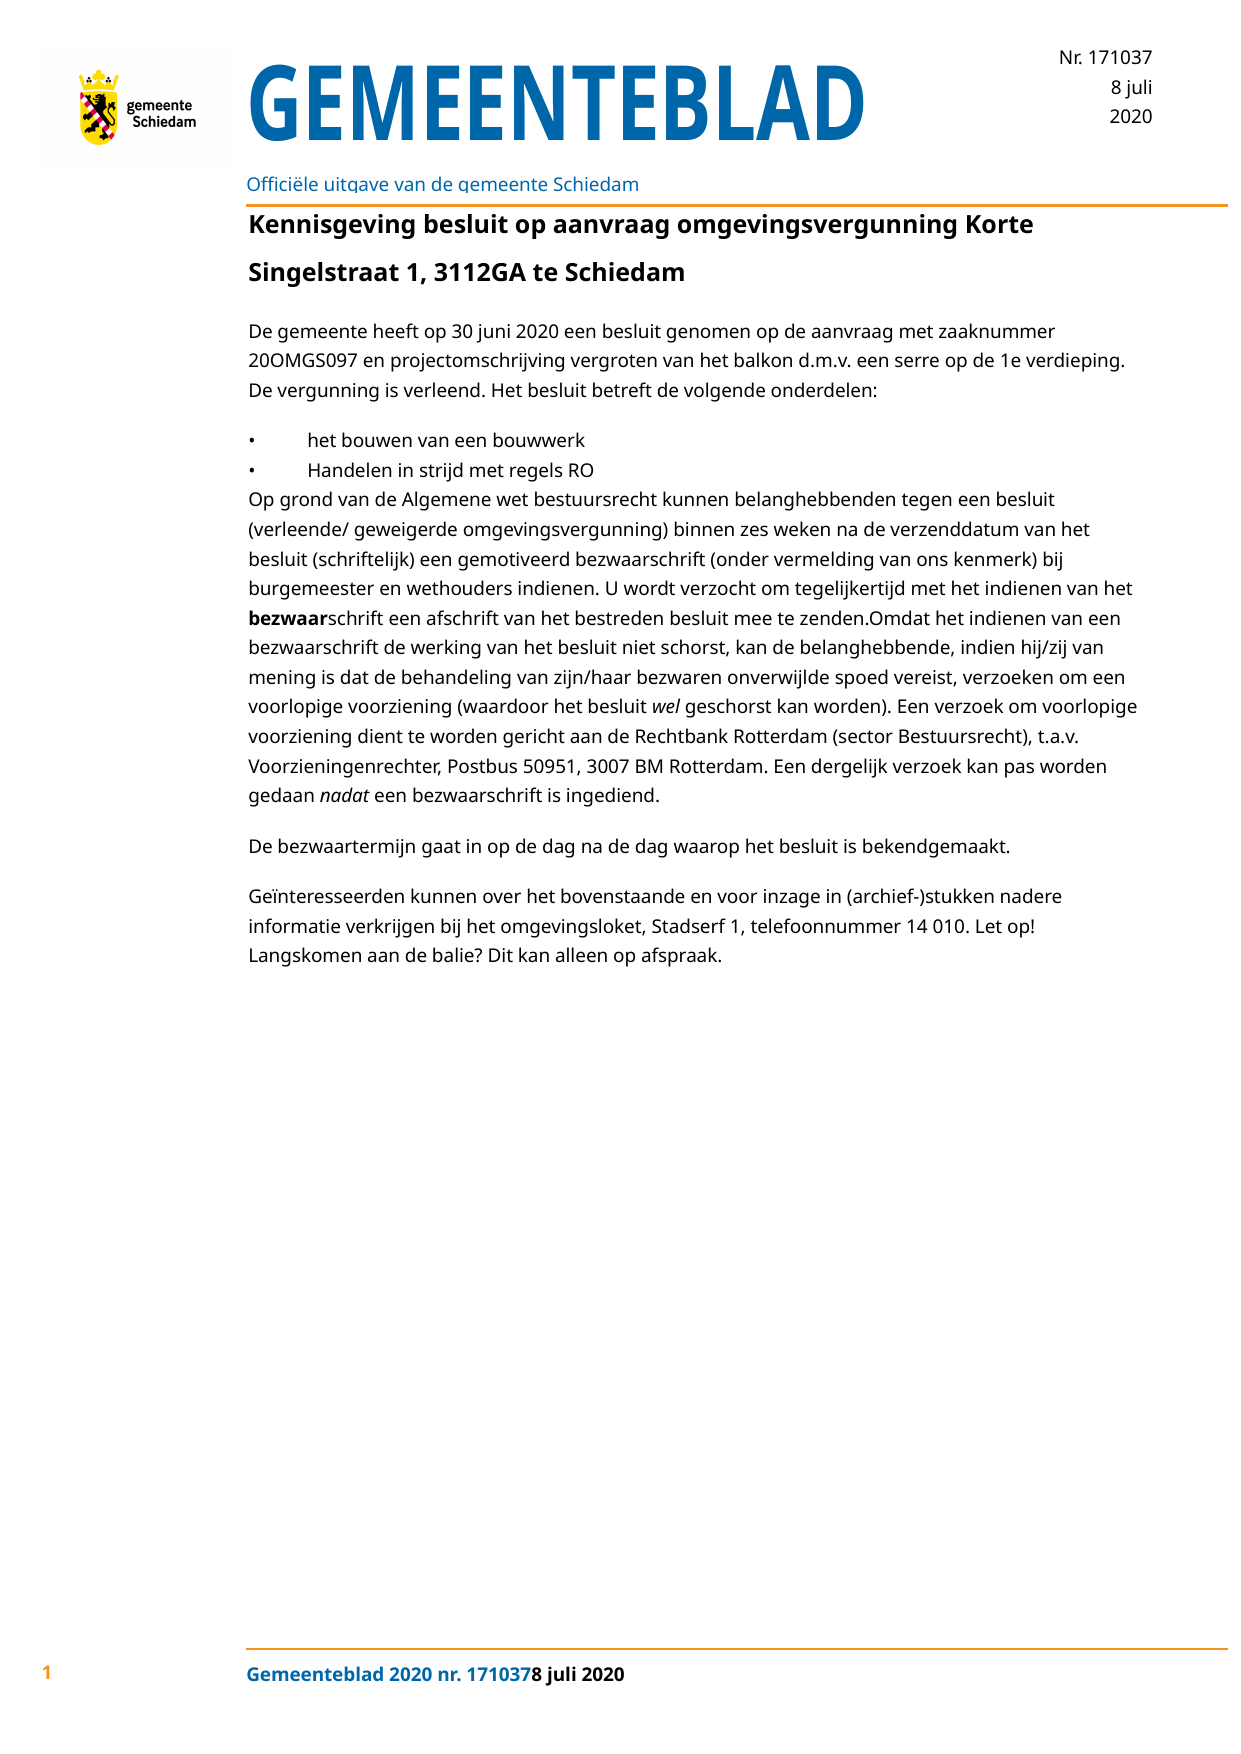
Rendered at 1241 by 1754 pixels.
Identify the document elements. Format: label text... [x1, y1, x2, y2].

text Op grond van de Algemene wet bestuursrecht kunnen belanghebbenden tegen een besluit (verleende/ geweigerde omgevingsvergunning) binnen zes weken na de verzenddatum van het besluit (schriftelijk) een gemotiveerd bezwaarschrift (onder vermelding van ons kenmerk) bij burgemeester en wethouders indienen. U wordt verzocht om tegelijkertijd met het indienen van het bezwaarschrift een afschrift van het bestreden besluit mee te zenden.Omdat het indienen van een bezwaarschrift de werking van het besluit niet schorst, kan de belanghebbende, indien hij/zij van mening is dat de behandeling van zijn/haar bezwaren onverwijlde spoed vereist, verzoeken om een voorlopige voorziening (waardoor het besluit wel geschorst kan worden). Een verzoek om voorlopige voorziening dient te worden gericht aan de Rechtbank Rotterdam (sector Bestuursrecht), t.a.v. Voorzieningenrechter, Postbus 50951, 3007 BM Rotterdam. Een dergelijk verzoek kan pas worden gedaan nadat een bezwaarschrift is ingediend. [248, 487, 1152, 808]
picture [41, 47, 231, 172]
text Geïnteresseerden kunnen over het bovenstaande en voor inzage in (archief-)stukken nadere informatie verkrijgen bij het omgevingsloket, Stadserf 1, telefoonnummer 14 010. Let op! Langskomen aan de balie? Dit kan alleen op afspraak. [248, 883, 1152, 968]
text De bezwaartermijn gaat in op de dag na de dag waarop het besluit is bekendgemaakt. [248, 833, 1152, 859]
list Handelen in strijd met regels RO [248, 457, 1152, 483]
text Kennisgeving besluit op aanvraag omgevingsvergunning Korte Singelstraat 1, 3112GA te Schiedam [248, 207, 1152, 288]
list het bouwen van een bouwwerk [248, 427, 1152, 453]
text De gemeente heeft op 30 juni 2020 een besluit genomen op de aanvraag met zaaknummer 20OMGS097 en projectomschrijving vergroten van het balkon d.m.v. een serre op de 1e verdieping. De vergunning is verleend. Het besluit betreft de volgende onderdelen: [248, 318, 1152, 403]
